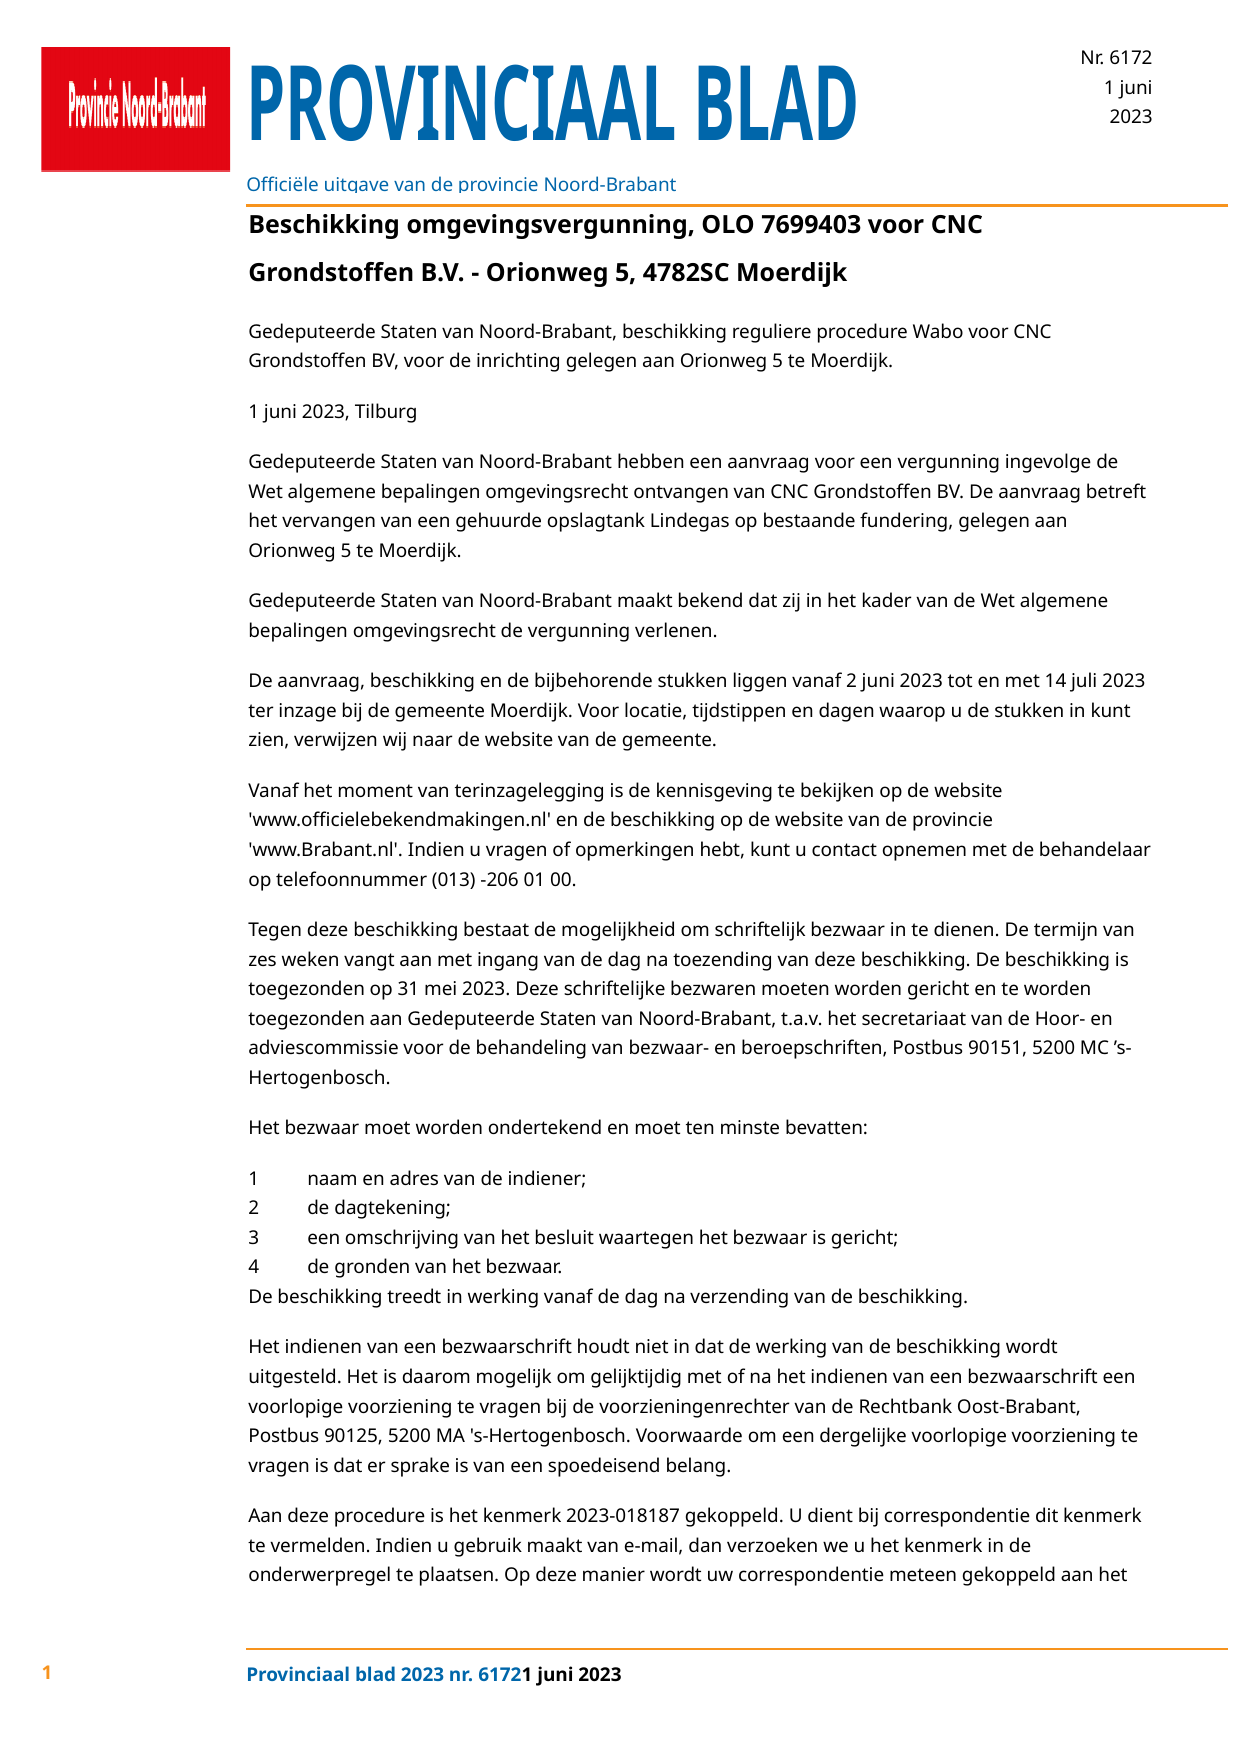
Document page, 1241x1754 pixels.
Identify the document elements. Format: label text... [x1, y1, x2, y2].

text Gedeputeerde Staten van Noord-Brabant, beschikking reguliere procedure Wabo voor CNC Grondstoffen BV, voor de inrichting gelegen aan Orionweg 5 te Moerdijk. [248, 318, 1152, 373]
text De beschikking treedt in werking vanaf de dag na verzending van de beschikking. [248, 1283, 1152, 1309]
list de gronden van het bezwaar. [248, 1254, 1152, 1279]
list naam en adres van de indiener; [248, 1165, 1152, 1191]
text Beschikking omgevingsvergunning, OLO 7699403 voor CNC Grondstoffen B.V. - Orionweg 5, 4782SC Moerdijk [248, 207, 1152, 288]
text Vanaf het moment van terinzagelegging is de kennisgeving te bekijken op de website 'www.officielebekendmakingen.nl' en de beschikking op de website van de provincie 'www.Brabant.nl'. Indien u vragen of opmerkingen hebt, kunt u contact opnemen met de behandelaar op telefoonnummer (013) -206 01 00. [248, 777, 1152, 892]
text Het bezwaar moet worden ondertekend en moet ten minste bevatten: [248, 1114, 1152, 1140]
text Aan deze procedure is het kenmerk 2023-018187 gekoppeld. U dient bij correspondentie dit kenmerk te vermelden. Indien u gebruik maakt van e-mail, dan verzoeken we u het kenmerk in de onderwerpregel te plaatsen. Op deze manier wordt uw correspondentie meteen gekoppeld aan het [248, 1502, 1152, 1587]
text De aanvraag, beschikking en de bijbehorende stukken liggen vanaf 2 juni 2023 tot en met 14 juli 2023 ter inzage bij de gemeente Moerdijk. Voor locatie, tijdstippen en dagen waarop u de stukken in kunt zien, verwijzen wij naar de website van de gemeente. [248, 667, 1152, 752]
text 1 juni 2023, Tilburg [248, 398, 1152, 424]
picture [41, 47, 231, 172]
list de dagtekening; [248, 1194, 1152, 1220]
text Gedeputeerde Staten van Noord-Brabant maakt bekend dat zij in het kader van de Wet algemene bepalingen omgevingsrecht de vergunning verlenen. [248, 587, 1152, 643]
text Gedeputeerde Staten van Noord-Brabant hebben een aanvraag voor een vergunning ingevolge de Wet algemene bepalingen omgevingsrecht ontvangen van CNC Grondstoffen BV. De aanvraag betreft het vervangen van een gehuurde opslagtank Lindegas op bestaande fundering, gelegen aan Orionweg 5 te Moerdijk. [248, 448, 1152, 563]
list een omschrijving van het besluit waartegen het bezwaar is gericht; [248, 1224, 1152, 1250]
text Tegen deze beschikking bestaat de mogelijkheid om schriftelijk bezwaar in te dienen. De termijn van zes weken vangt aan met ingang van de dag na toezending van deze beschikking. De beschikking is toegezonden op 31 mei 2023. Deze schriftelijke bezwaren moeten worden gericht en te worden toegezonden aan Gedeputeerde Staten van Noord-Brabant, t.a.v. het secretariaat van de Hoor- en adviescommissie voor de behandeling van bezwaar- en beroepschriften, Postbus 90151, 5200 MC ’s-Hertogenbosch. [248, 916, 1152, 1090]
text Het indienen van een bezwaarschrift houdt niet in dat de werking van de beschikking wordt uitgesteld. Het is daarom mogelijk om gelijktijdig met of na het indienen van een bezwaarschrift een voorlopige voorziening te vragen bij de voorzieningenrechter van de Rechtbank Oost-Brabant, Postbus 90125, 5200 MA 's-Hertogenbosch. Voorwaarde om een dergelijke voorlopige voorziening te vragen is dat er sprake is van een spoedeisend belang. [248, 1334, 1152, 1478]
